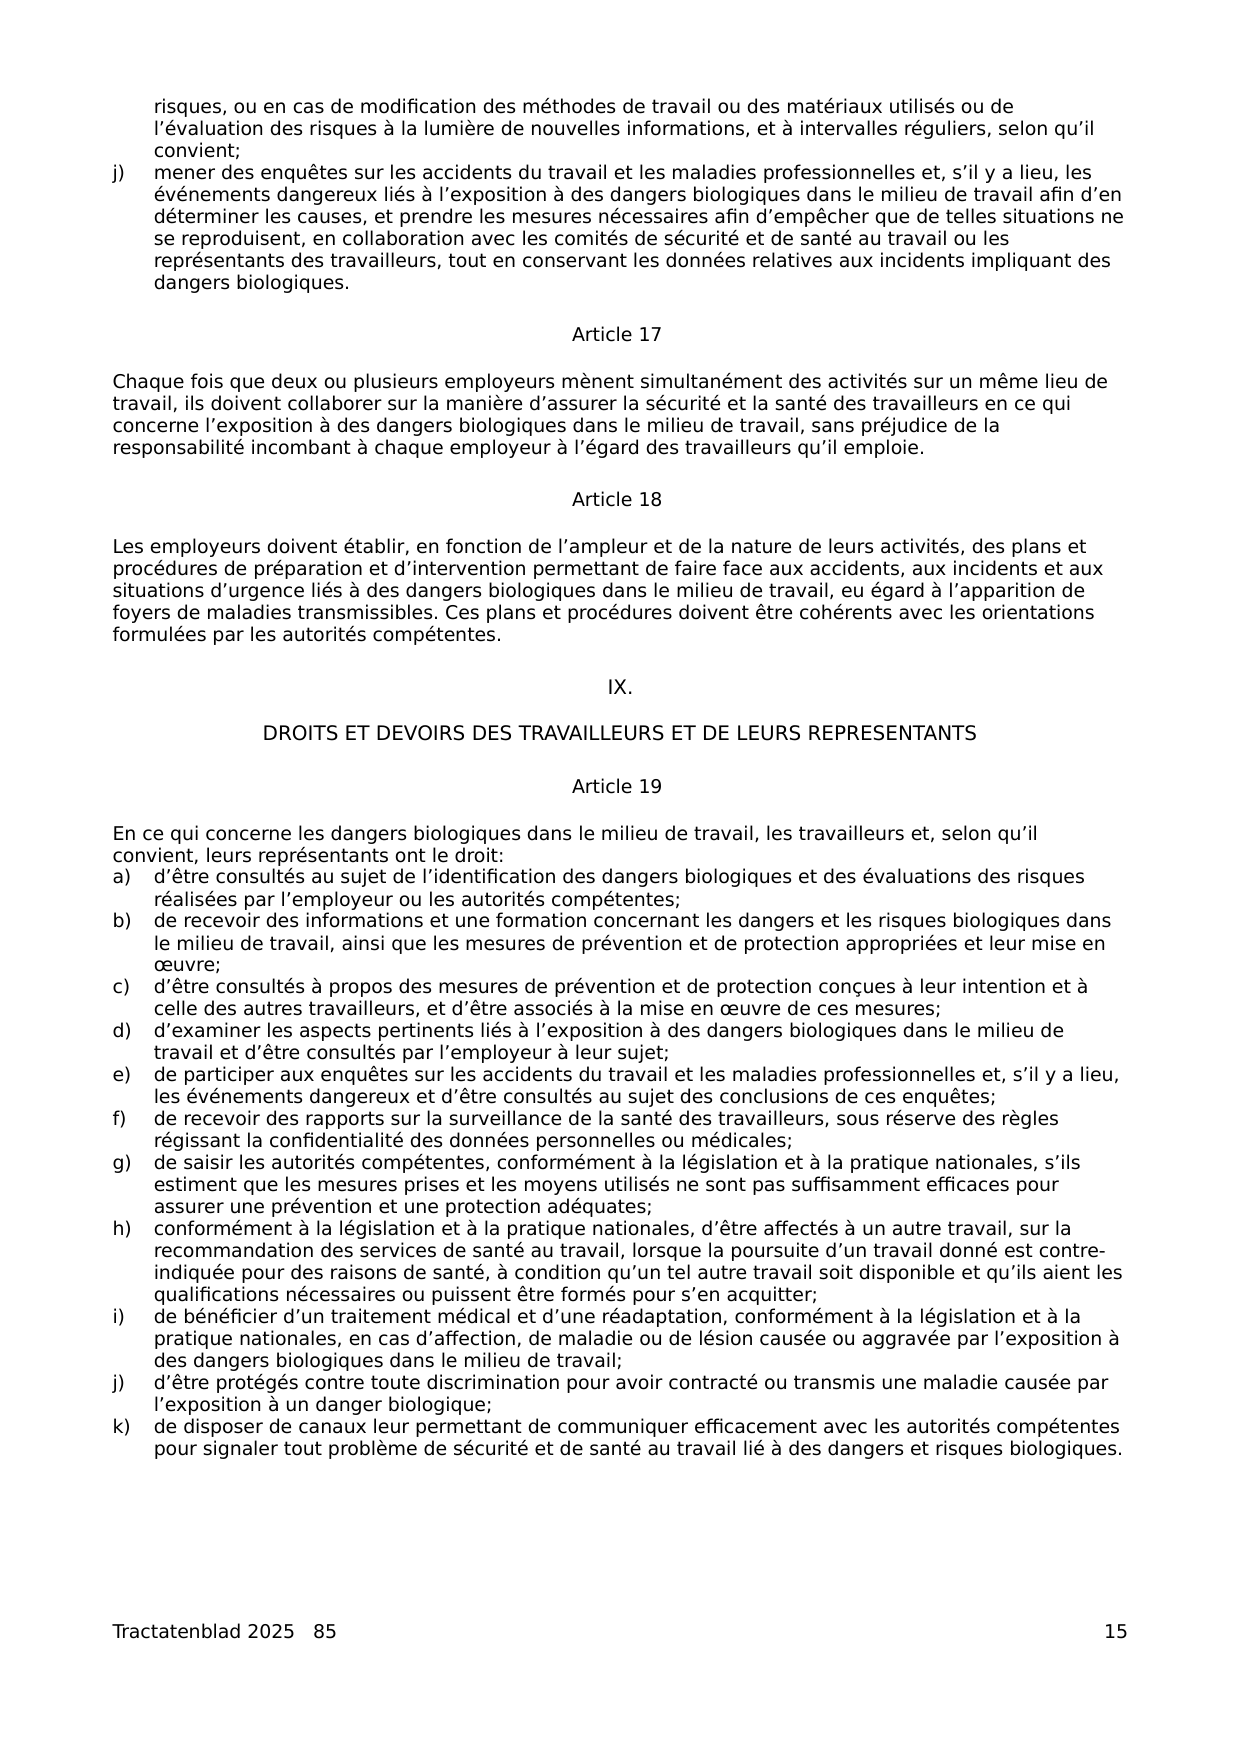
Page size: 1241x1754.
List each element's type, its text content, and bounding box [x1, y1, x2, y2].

text f) de recevoir des rapports sur la surveillance de la santé des travailleurs, sous réserve des règles régissant la confidentialité des données personnelles ou médicales; [112, 1108, 1128, 1152]
text b) de recevoir des informations et une formation concernant les dangers et les risques biologiques dans le milieu de travail, ainsi que les mesures de prévention et de protection appropriées et leur mise en œuvre; [112, 910, 1128, 976]
text k) de disposer de canaux leur permettant de communiquer efficacement avec les autorités compétentes pour signaler tout problème de sécurité et de santé au travail lié à des dangers et risques biologiques. [112, 1416, 1128, 1460]
text a) d’être consultés au sujet de l’identification des dangers biologiques et des évaluations des risques réalisées par l’employeur ou les autorités compétentes; [112, 866, 1128, 910]
text c) d’être consultés à propos des mesures de prévention et de protection conçues à leur intention et à celle des autres travailleurs, et d’être associés à la mise en œuvre de ces mesures; [112, 976, 1128, 1020]
text h) conformément à la législation et à la pratique nationales, d’être affectés à un autre travail, sur la recommandation des services de santé au travail, lorsque la poursuite d’un travail donné est contre-indiquée pour des raisons de santé, à condition qu’un tel autre travail soit disponible et qu’ils aient les qualifications nécessaires ou puissent être formés pour s’en acquitter; [112, 1218, 1128, 1306]
subtitle Article 19 [112, 776, 1128, 797]
text En ce qui concerne les dangers biologiques dans le milieu de travail, les travailleurs et, selon qu’il convient, leurs représentants ont le droit: [112, 822, 1128, 866]
text d) d’examiner les aspects pertinents liés à l’exposition à des dangers biologiques dans le milieu de travail et d’être consultés par l’employeur à leur sujet; [112, 1020, 1128, 1064]
text j) d’être protégés contre toute discrimination pour avoir contracté ou transmis une maladie causée par l’exposition à un danger biologique; [112, 1372, 1128, 1416]
text i) de bénéficier d’un traitement médical et d’une réadaptation, conformément à la législation et à la pratique nationales, en cas d’affection, de maladie ou de lésion causée ou aggravée par l’exposition à des dangers biologiques dans le milieu de travail; [112, 1306, 1128, 1372]
subtitle Article 18 [112, 489, 1128, 511]
subtitle IX. DROITS ET DEVOIRS DES TRAVAILLEURS ET DE LEURS REPRESENTANTS [112, 676, 1128, 746]
text risques, ou en cas de modification des méthodes de travail ou des matériaux utilisés ou de l’évaluation des risques à la lumière de nouvelles informations, et à intervalles réguliers, selon qu’il convient; [112, 96, 1128, 162]
text Chaque fois que deux ou plusieurs employeurs mènent simultanément des activités sur un même lieu de travail, ils doivent collaborer sur la manière d’assurer la sécurité et la santé des travailleurs en ce qui concerne l’exposition à des dangers biologiques dans le milieu de travail, sans préjudice de la responsabilité incombant à chaque employeur à l’égard des travailleurs qu’il emploie. [112, 371, 1128, 459]
subtitle Article 17 [112, 324, 1128, 346]
text e) de participer aux enquêtes sur les accidents du travail et les maladies professionnelles et, s’il y a lieu, les événements dangereux et d’être consultés au sujet des conclusions de ces enquêtes; [112, 1064, 1128, 1108]
text g) de saisir les autorités compétentes, conformément à la législation et à la pratique nationales, s’ils estiment que les mesures prises et les moyens utilisés ne sont pas suffisamment efficaces pour assurer une prévention et une protection adéquates; [112, 1152, 1128, 1218]
text Les employeurs doivent établir, en fonction de l’ampleur et de la nature de leurs activités, des plans et procédures de préparation et d’intervention permettant de faire face aux accidents, aux incidents et aux situations d’urgence liés à des dangers biologiques dans le milieu de travail, eu égard à l’apparition de foyers de maladies transmissibles. Ces plans et procédures doivent être cohérents avec les orientations formulées par les autorités compétentes. [112, 536, 1128, 646]
text j) mener des enquêtes sur les accidents du travail et les maladies professionnelles et, s’il y a lieu, les événements dangereux liés à l’exposition à des dangers biologiques dans le milieu de travail afin d’en déterminer les causes, et prendre les mesures nécessaires afin d’empêcher que de telles situations ne se reproduisent, en collaboration avec les comités de sécurité et de santé au travail ou les représentants des travailleurs, tout en conservant les données relatives aux incidents impliquant des dangers biologiques. [112, 162, 1128, 294]
